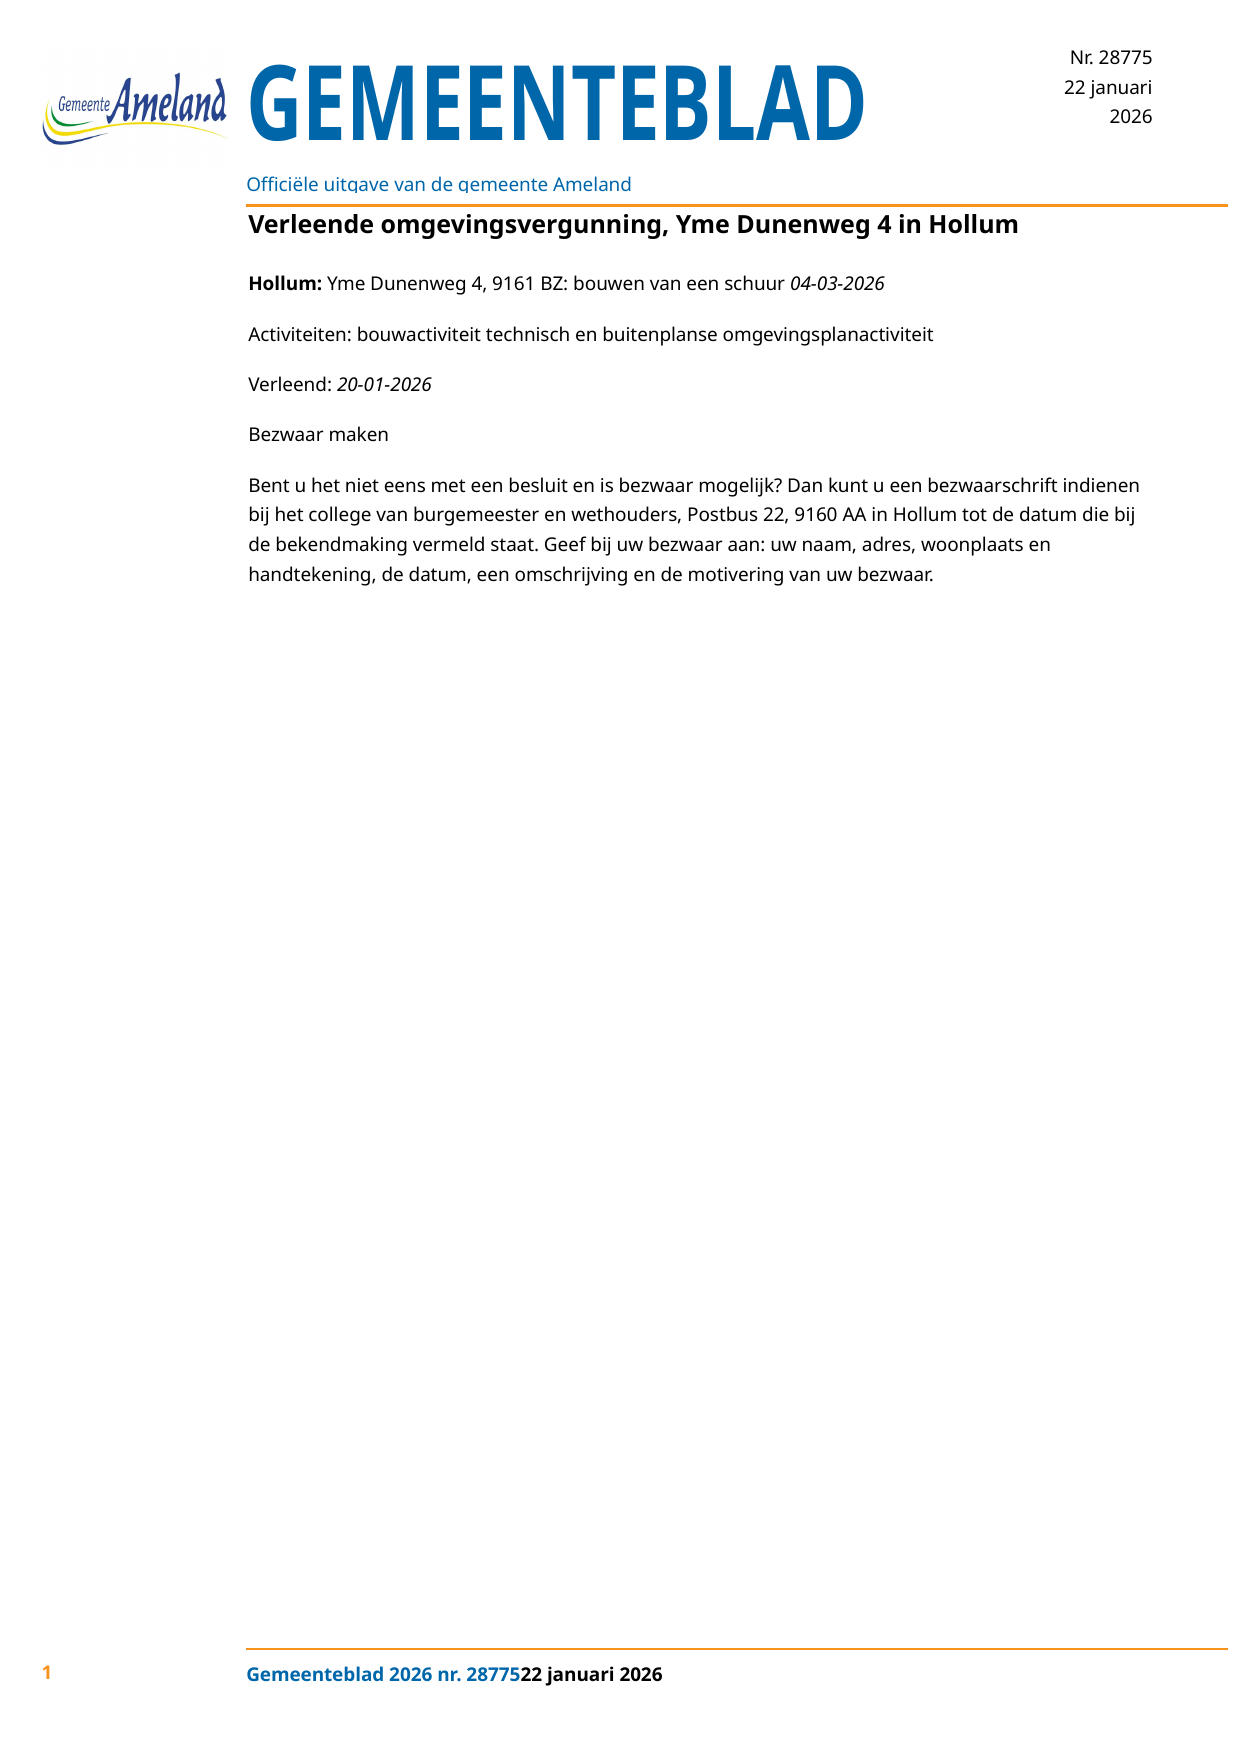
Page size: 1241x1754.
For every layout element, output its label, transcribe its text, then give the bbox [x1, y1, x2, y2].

text Hollum: Yme Dunenweg 4, 9161 BZ: bouwen van een schuur 04-03-2026 [248, 270, 1152, 296]
text Verleende omgevingsvergunning, Yme Dunenweg 4 in Hollum [248, 207, 1152, 241]
text Activiteiten: bouwactiviteit technisch en buitenplanse omgevingsplanactiviteit [248, 321, 1152, 346]
picture [41, 47, 231, 172]
text Bent u het niet eens met een besluit en is bezwaar mogelijk? Dan kunt u een bezwaarschrift indienen bij het college van burgemeester en wethouders, Postbus 22, 9160 AA in Hollum tot de datum die bij de bekendmaking vermeld staat. Geef bij uw bezwaar aan: uw naam, adres, woonplaats en handtekening, de datum, een omschrijving en de motivering van uw bezwaar. [248, 472, 1152, 586]
text Bezwaar maken [248, 422, 1152, 447]
text Verleend: 20-01-2026 [248, 371, 1152, 397]
